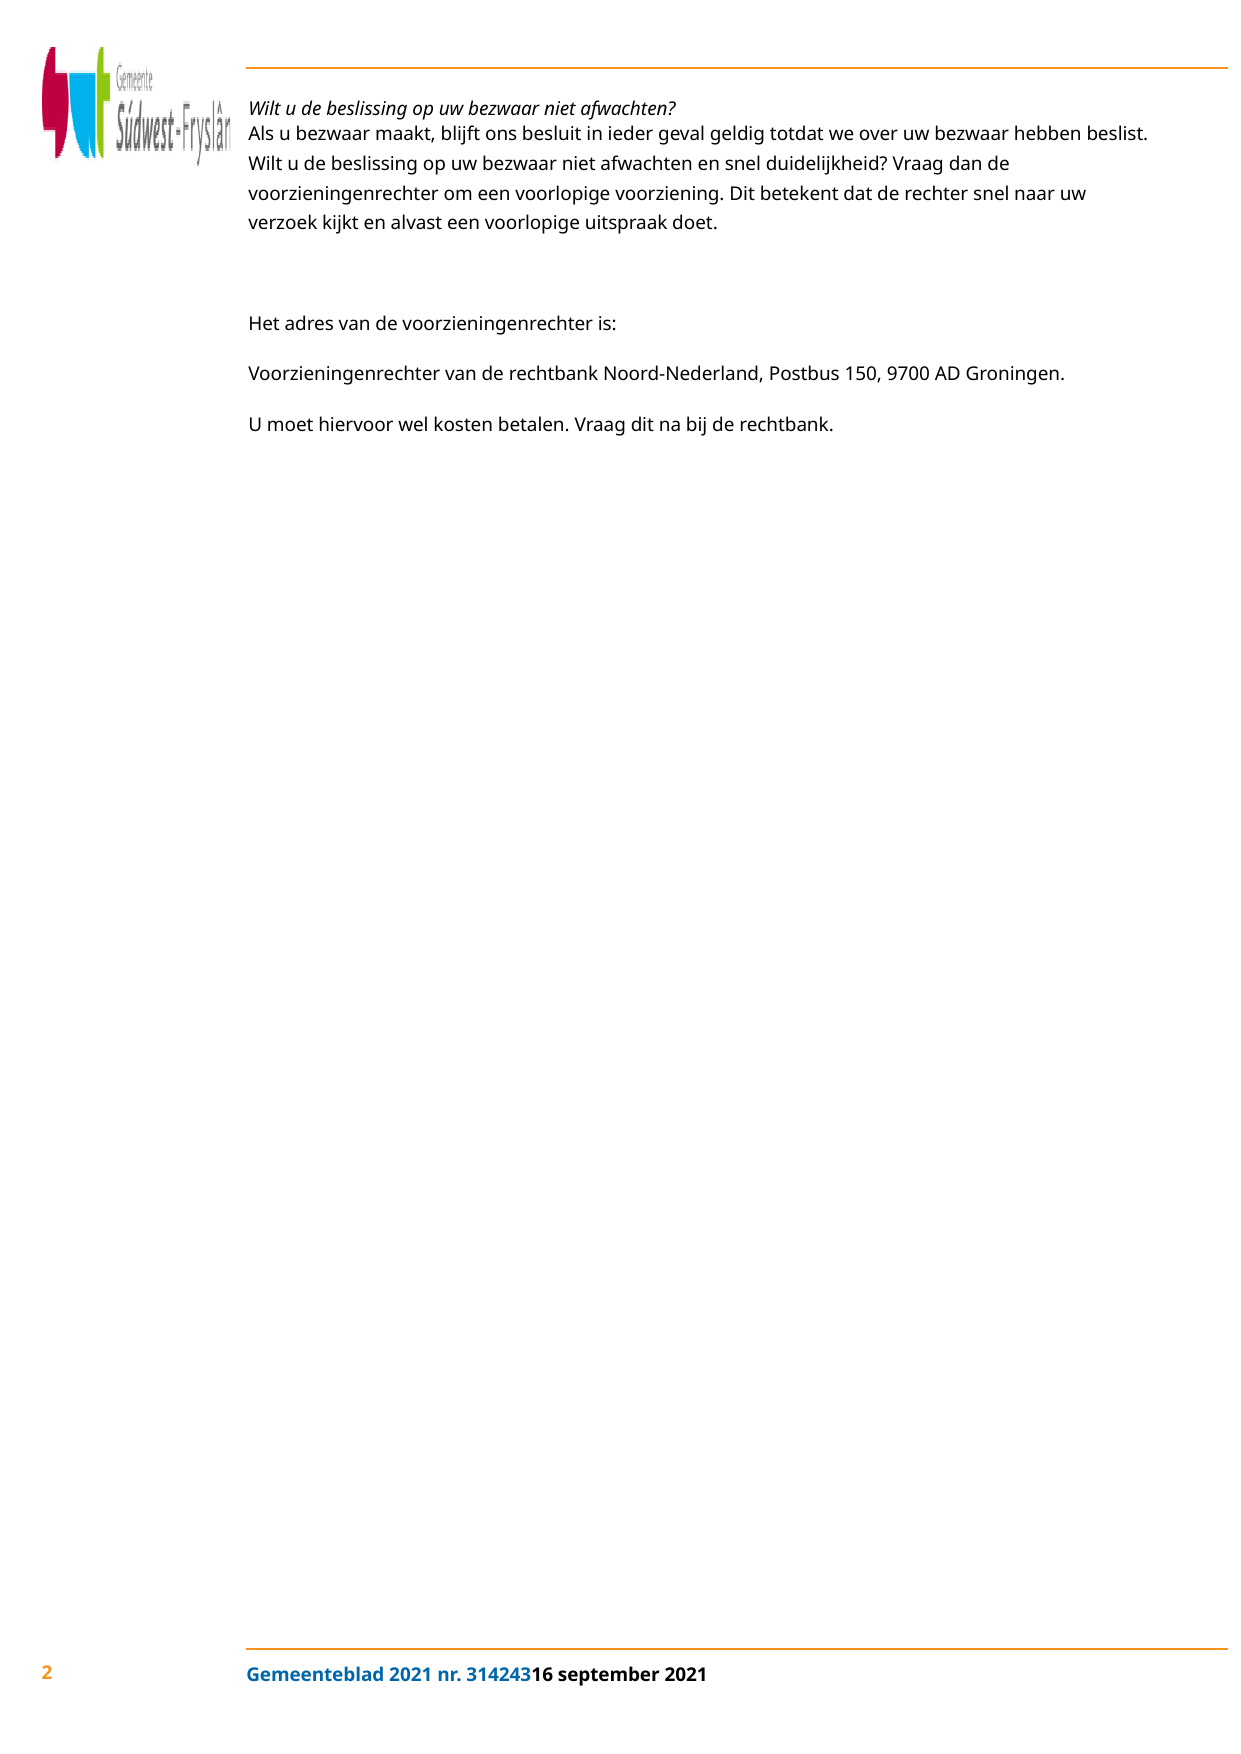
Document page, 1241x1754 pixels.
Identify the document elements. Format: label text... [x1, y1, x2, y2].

text Voorzieningenrechter van de rechtbank Noord-Nederland, Postbus 150, 9700 AD Groningen. [248, 361, 1152, 386]
text Wilt u de beslissing op uw bezwaar niet afwachten? [248, 95, 1152, 121]
picture [41, 47, 231, 172]
text Als u bezwaar maakt, blijft ons besluit in ieder geval geldig totdat we over uw bezwaar hebben beslist. Wilt u de beslissing op uw bezwaar niet afwachten en snel duidelijkheid? Vraag dan de voorzieningenrechter om een voorlopige voorziening. Dit betekent dat de rechter snel naar uw verzoek kijkt en alvast een voorlopige uitspraak doet. [248, 121, 1152, 235]
text Het adres van de voorzieningenrechter is: [248, 310, 1152, 336]
text U moet hiervoor wel kosten betalen. Vraag dit na bij de rechtbank. [248, 411, 1152, 437]
